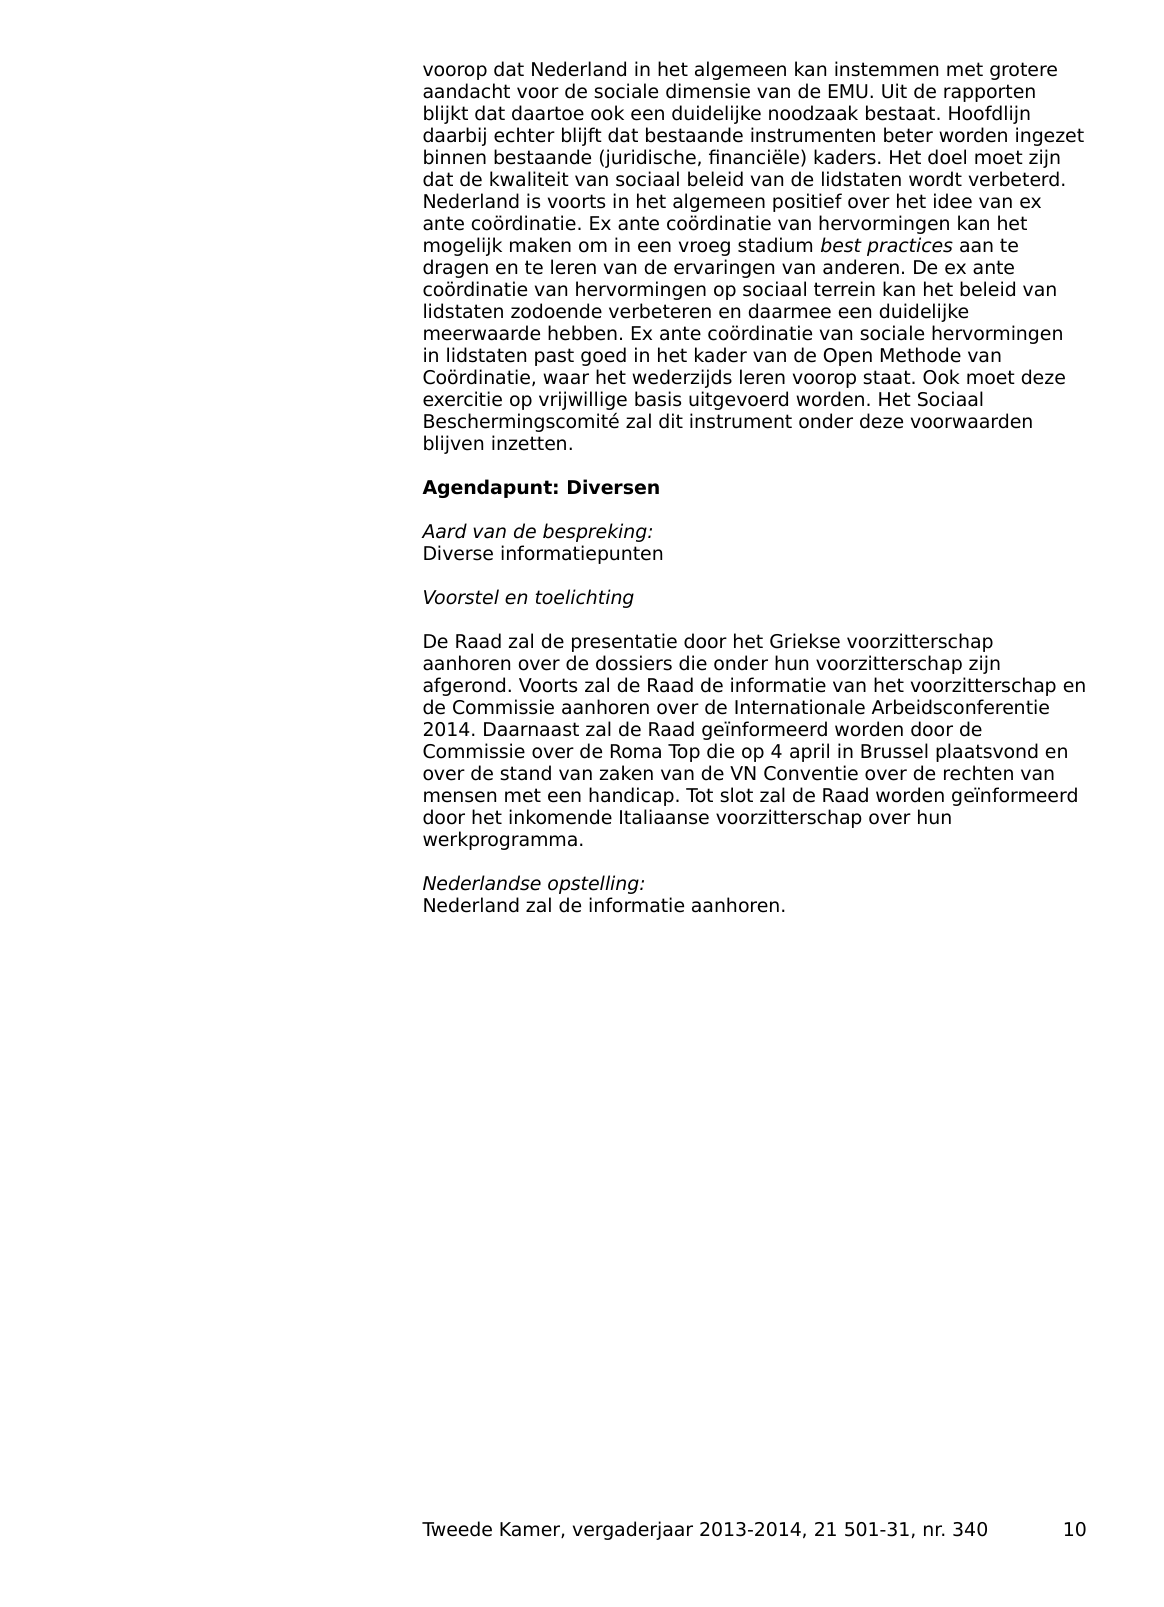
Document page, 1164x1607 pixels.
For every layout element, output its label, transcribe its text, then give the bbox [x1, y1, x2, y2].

text Diverse informatiepunten [422, 543, 1087, 565]
text voorop dat Nederland in het algemeen kan instemmen met grotere aandacht voor de sociale dimensie van de EMU. Uit de rapporten blijkt dat daartoe ook een duidelijke noodzaak bestaat. Hoofdlijn daarbij echter blijft dat bestaande instrumenten beter worden ingezet binnen bestaande (juridische, financiële) kaders. Het doel moet zijn dat de kwaliteit van sociaal beleid van de lidstaten wordt verbeterd. [422, 59, 1087, 191]
text Aard van de bespreking: [422, 521, 1087, 543]
text Nederland zal de informatie aanhoren. [422, 895, 1087, 917]
text De Raad zal de presentatie door het Griekse voorzitterschap aanhoren over de dossiers die onder hun voorzitterschap zijn afgerond. Voorts zal de Raad de informatie van het voorzitterschap en de Commissie aanhoren over de Internationale Arbeidsconferentie 2014. Daarnaast zal de Raad geïnformeerd worden door de Commissie over de Roma Top die op 4 april in Brussel plaatsvond en over de stand van zaken van de VN Conventie over de rechten van mensen met een handicap. Tot slot zal de Raad worden geïnformeerd door het inkomende Italiaanse voorzitterschap over hun werkprogramma. [422, 631, 1087, 851]
text Nederland is voorts in het algemeen positief over het idee van ex ante coördinatie. Ex ante coördinatie van hervormingen kan het mogelijk maken om in een vroeg stadium best practices aan te dragen en te leren van de ervaringen van anderen. De ex ante coördinatie van hervormingen op sociaal terrein kan het beleid van lidstaten zodoende verbeteren en daarmee een duidelijke meerwaarde hebben. Ex ante coördinatie van sociale hervormingen in lidstaten past goed in het kader van de Open Methode van Coördinatie, waar het wederzijds leren voorop staat. Ook moet deze exercitie op vrijwillige basis uitgevoerd worden. Het Sociaal Beschermingscomité zal dit instrument onder deze voorwaarden blijven inzetten. [422, 191, 1087, 455]
subtitle Voorstel en toelichting [422, 587, 1087, 609]
subtitle Agendapunt: Diversen [422, 477, 1087, 499]
text Nederlandse opstelling: [422, 873, 1087, 895]
